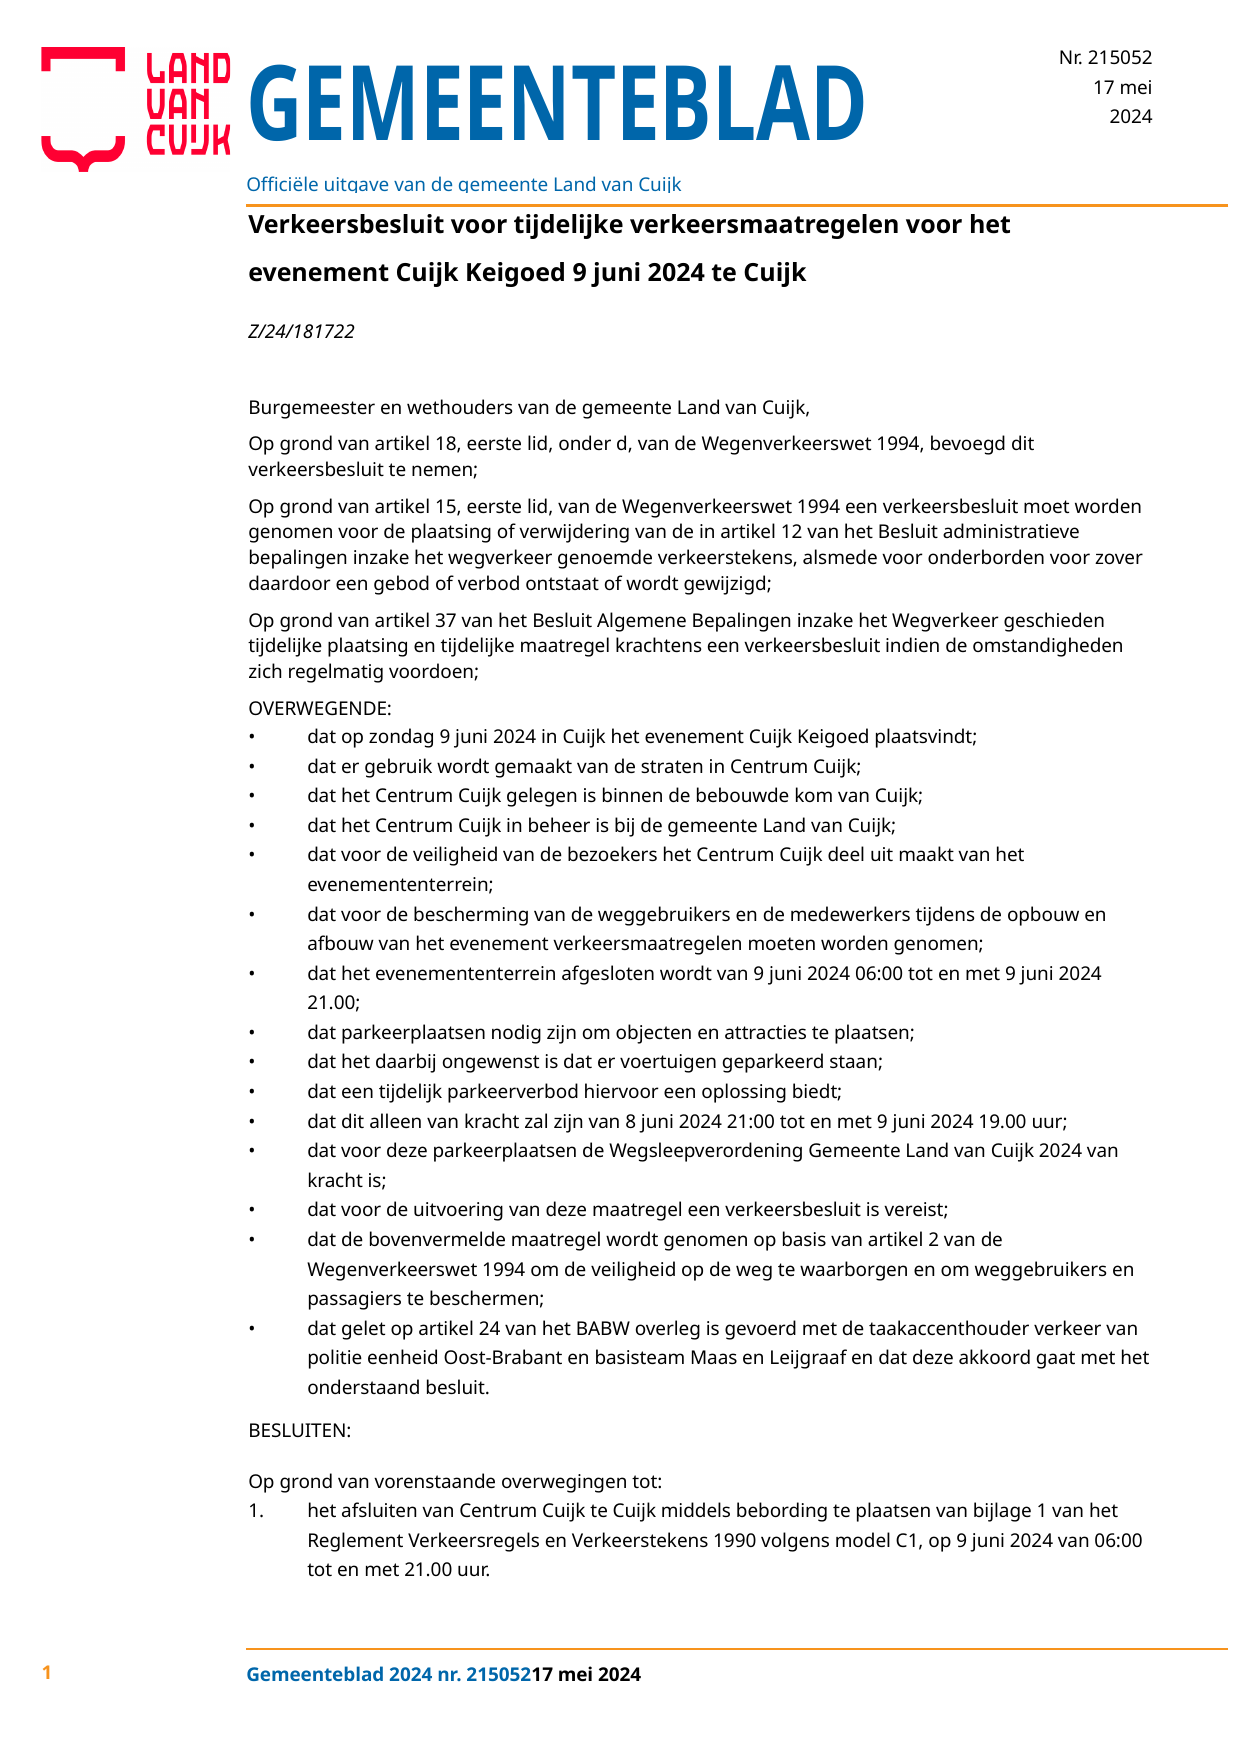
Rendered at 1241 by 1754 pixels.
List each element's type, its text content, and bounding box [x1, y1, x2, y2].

text Op grond van artikel 37 van het Besluit Algemene Bepalingen inzake het Wegverkeer geschieden tijdelijke plaatsing en tijdelijke maatregel krachtens een verkeersbesluit indien de omstandigheden zich regelmatig voordoen; [248, 607, 1152, 684]
text Burgemeester en wethouders van de gemeente Land van Cuijk, [248, 394, 1152, 420]
list dat het Centrum Cuijk gelegen is binnen de bebouwde kom van Cuijk; [248, 782, 1152, 808]
list dat voor de veiligheid van de bezoekers het Centrum Cuijk deel uit maakt van het evenemententerrein; [248, 842, 1152, 897]
list dat het evenemententerrein afgesloten wordt van 9 juni 2024 06:00 tot en met 9 juni 2024 21.00; [248, 960, 1152, 1015]
text Z/24/181722 [248, 318, 1152, 344]
list het afsluiten van Centrum Cuijk te Cuijk middels bebording te plaatsen van bijlage 1 van het Reglement Verkeersregels en Verkeerstekens 1990 volgens model C1, op 9 juni 2024 van 06:00 tot en met 21.00 uur. [248, 1497, 1152, 1582]
picture [41, 47, 231, 172]
list dat op zondag 9 juni 2024 in Cuijk het evenement Cuijk Keigoed plaatsvindt; [248, 723, 1152, 749]
text BESLUITEN: [248, 1417, 1152, 1443]
list dat parkeerplaatsen nodig zijn om objecten en attracties te plaatsen; [248, 1019, 1152, 1045]
list dat de bovenvermelde maatregel wordt genomen op basis van artikel 2 van de Wegenverkeerswet 1994 om de veiligheid op de weg te waarborgen en om weggebruikers en passagiers te beschermen; [248, 1226, 1152, 1311]
list dat het daarbij ongewenst is dat er voertuigen geparkeerd staan; [248, 1049, 1152, 1074]
list dat dit alleen van kracht zal zijn van 8 juni 2024 21:00 tot en met 9 juni 2024 19.00 uur; [248, 1108, 1152, 1134]
list dat het Centrum Cuijk in beheer is bij de gemeente Land van Cuijk; [248, 812, 1152, 838]
list dat voor de uitvoering van deze maatregel een verkeersbesluit is vereist; [248, 1197, 1152, 1222]
text OVERWEGENDE: [248, 695, 1152, 721]
text Op grond van artikel 15, eerste lid, van de Wegenverkeerswet 1994 een verkeersbesluit moet worden genomen voor de plaatsing of verwijdering van de in artikel 12 van het Besluit administratieve bepalingen inzake het wegverkeer genoemde verkeerstekens, alsmede voor onderborden voor zover daardoor een gebod of verbod ontstaat of wordt gewijzigd; [248, 493, 1152, 596]
list dat voor deze parkeerplaatsen de Wegsleepverordening Gemeente Land van Cuijk 2024 van kracht is; [248, 1137, 1152, 1193]
text Op grond van vorenstaande overwegingen tot: [248, 1468, 1152, 1493]
text Verkeersbesluit voor tijdelijke verkeersmaatregelen voor het evenement Cuijk Keigoed 9 juni 2024 te Cuijk [248, 207, 1152, 288]
list dat gelet op artikel 24 van het BABW overleg is gevoerd met de taakaccenthouder verkeer van politie eenheid Oost-Brabant en basisteam Maas en Leijgraaf en dat deze akkoord gaat met het onderstaand besluit. [248, 1315, 1152, 1400]
text Op grond van artikel 18, eerste lid, onder d, van de Wegenverkeerswet 1994, bevoegd dit verkeersbesluit te nemen; [248, 431, 1152, 482]
list dat er gebruik wordt gemaakt van de straten in Centrum Cuijk; [248, 753, 1152, 779]
list dat een tijdelijk parkeerverbod hiervoor een oplossing biedt; [248, 1078, 1152, 1104]
list dat voor de bescherming van de weggebruikers en de medewerkers tijdens de opbouw en afbouw van het evenement verkeersmaatregelen moeten worden genomen; [248, 901, 1152, 956]
